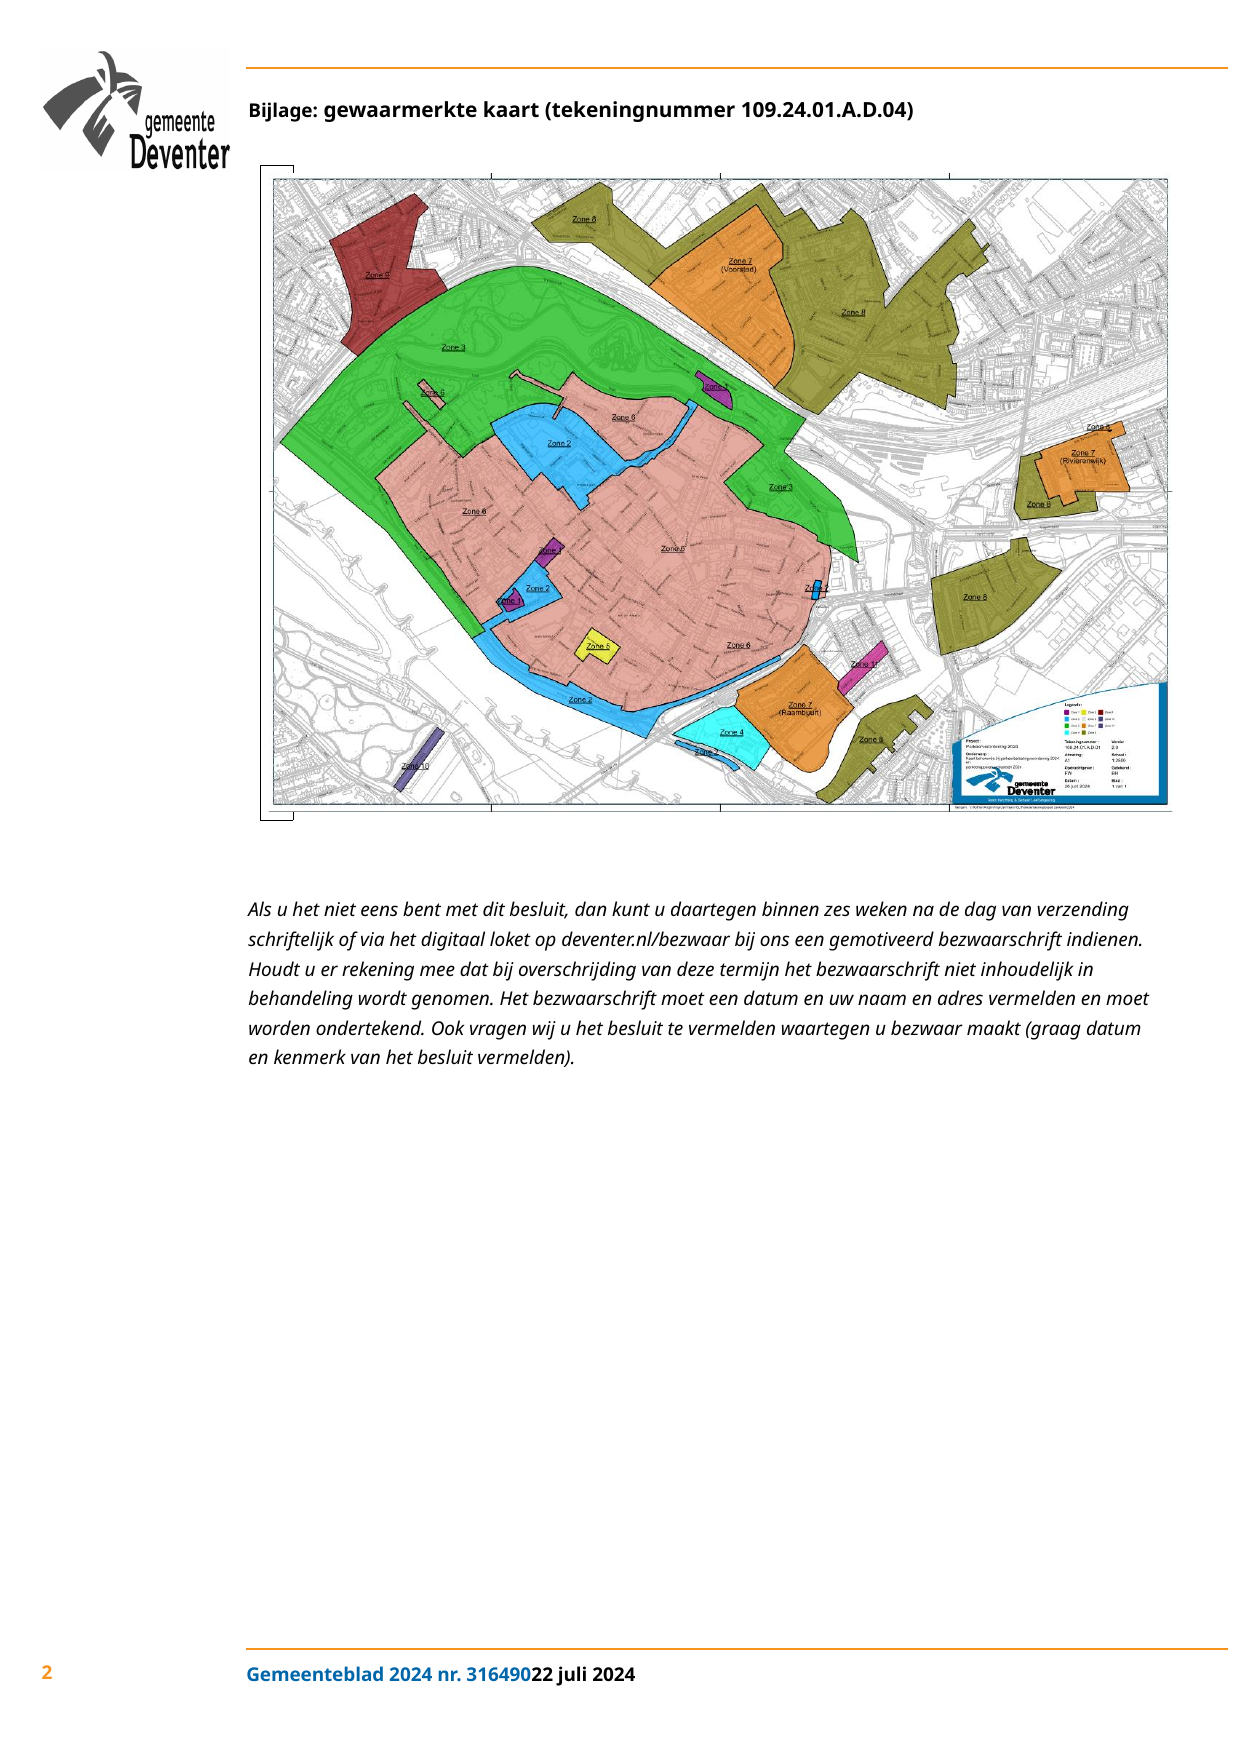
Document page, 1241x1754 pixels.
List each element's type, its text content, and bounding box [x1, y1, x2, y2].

text Als u het niet eens bent met dit besluit, dan kunt u daartegen binnen zes weken na de dag van verzending schriftelijk of via het digitaal loket op deventer.nl/bezwaar bij ons een gemotiveerd bezwaarschrift indienen. Houdt u er rekening mee dat bij overschrijding van deze termijn het bezwaarschrift niet inhoudelijk in behandeling wordt genomen. Het bezwaarschrift moet een datum en uw naam en adres vermelden en moet worden ondertekend. Ook vragen wij u het besluit te vermelden waartegen u bezwaar maakt (graag datum en kenmerk van het besluit vermelden). [248, 897, 1152, 1070]
picture [41, 47, 231, 172]
picture [268, 173, 1173, 812]
text Bijlage: gewaarmerkte kaart (tekeningnummer 109.24.01.A.D.04) [248, 95, 1152, 123]
